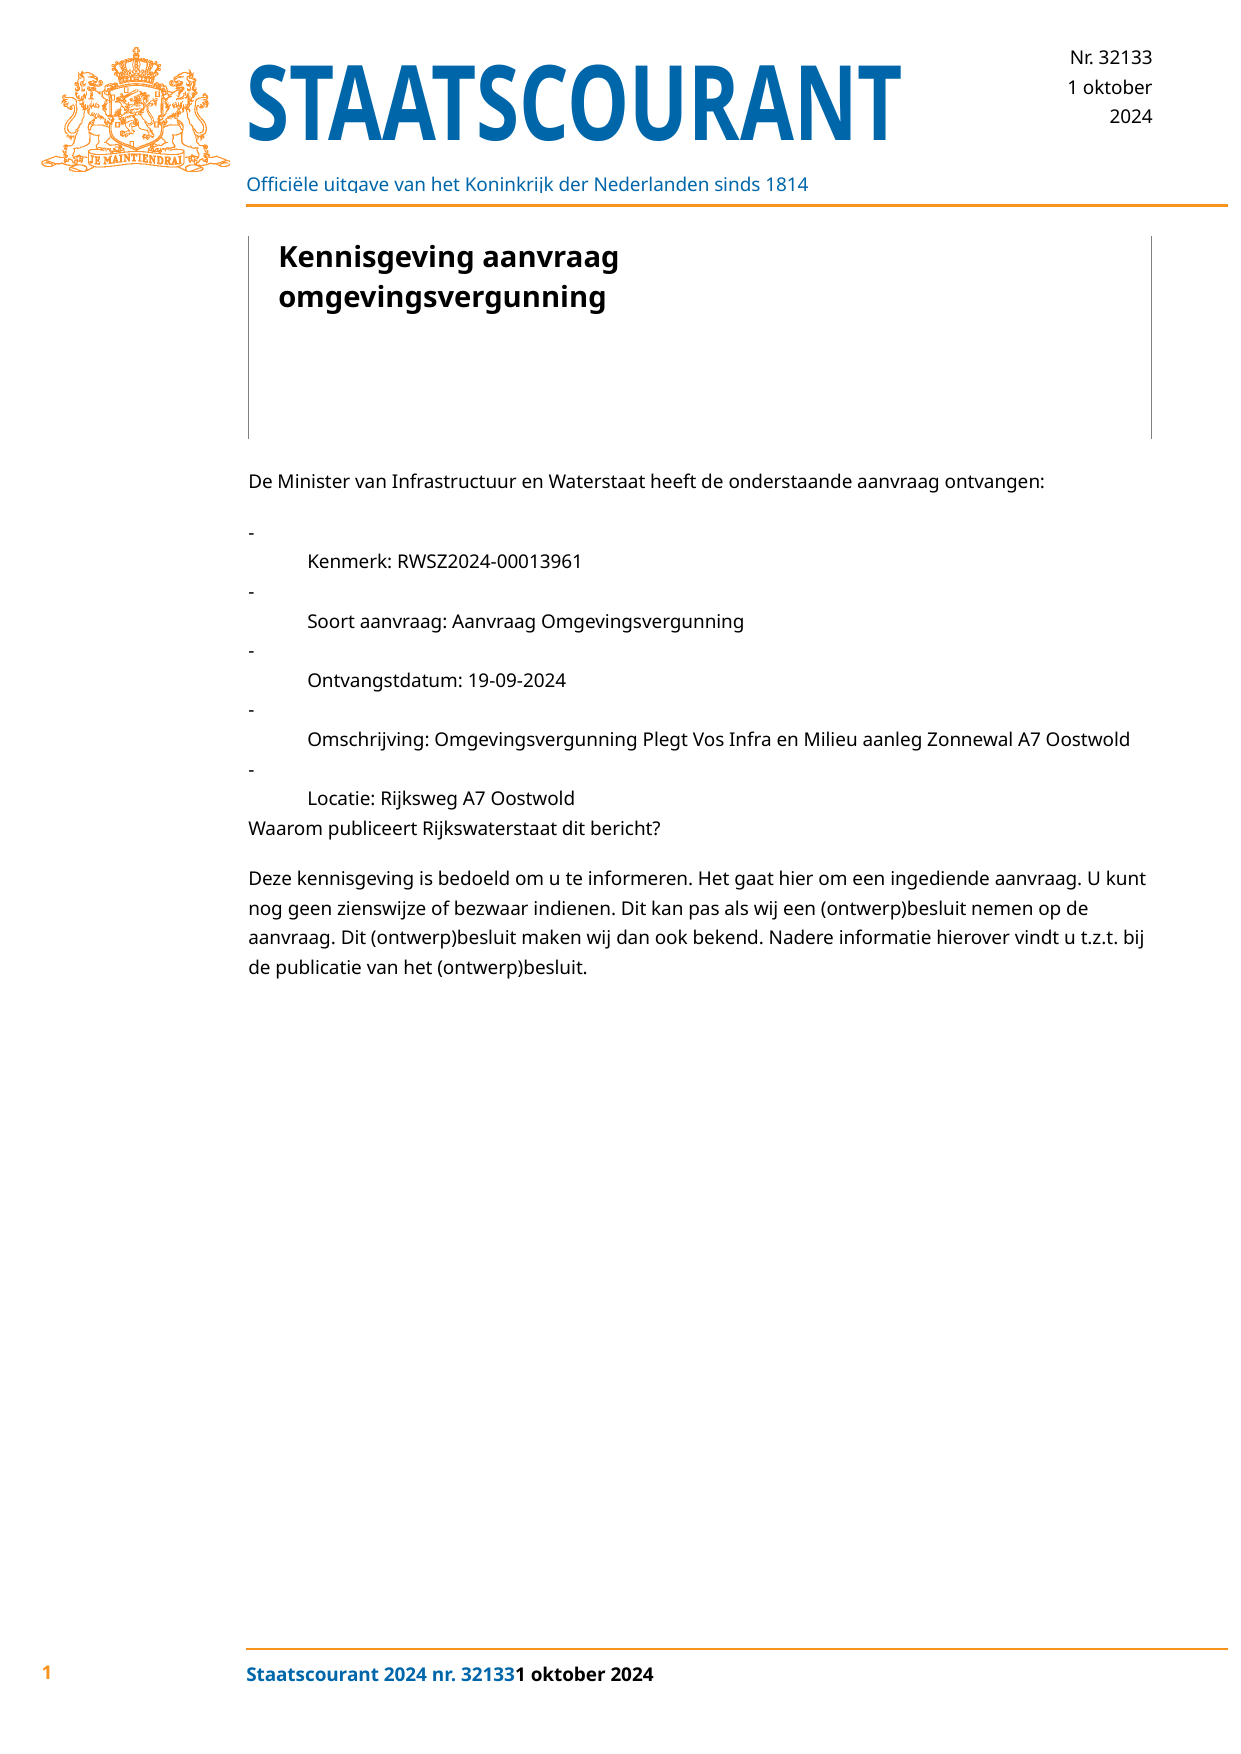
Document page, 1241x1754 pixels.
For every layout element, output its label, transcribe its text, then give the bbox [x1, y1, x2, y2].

list Soort aanvraag: Aanvraag Omgevingsvergunning [248, 608, 1152, 633]
text Waarom publiceert Rijkswaterstaat dit bericht? [248, 815, 1152, 841]
list Kenmerk: RWSZ2024-00013961 [248, 549, 1152, 574]
table_header Kennisgeving aanvraag omgevingsvergunning [249, 236, 850, 439]
list Ontvangstdatum: 19-09-2024 [248, 667, 1152, 693]
table_header [850, 414, 1151, 439]
table_header [1090, 236, 1151, 413]
list Omschrijving: Omgevingsvergunning Plegt Vos Infra en Milieu aanleg Zonnewal A7 Oostwold [248, 726, 1152, 752]
text De Minister van Infrastructuur en Waterstaat heeft de onderstaande aanvraag ontvangen: [248, 469, 1152, 494]
list Locatie: Rijksweg A7 Oostwold [248, 785, 1152, 811]
picture [41, 47, 231, 172]
picture [912, 236, 1090, 414]
text Deze kennisgeving is bedoeld om u te informeren. Het gaat hier om een ingediende aanvraag. U kunt nog geen zienswijze of bezwaar indienen. Dit kan pas als wij een (ontwerp)besluit nemen op de aanvraag. Dit (ontwerp)besluit maken wij dan ook bekend. Nadere informatie hierover vindt u t.z.t. bij de publicatie van het (ontwerp)besluit. [248, 865, 1152, 980]
table_header [850, 236, 912, 413]
